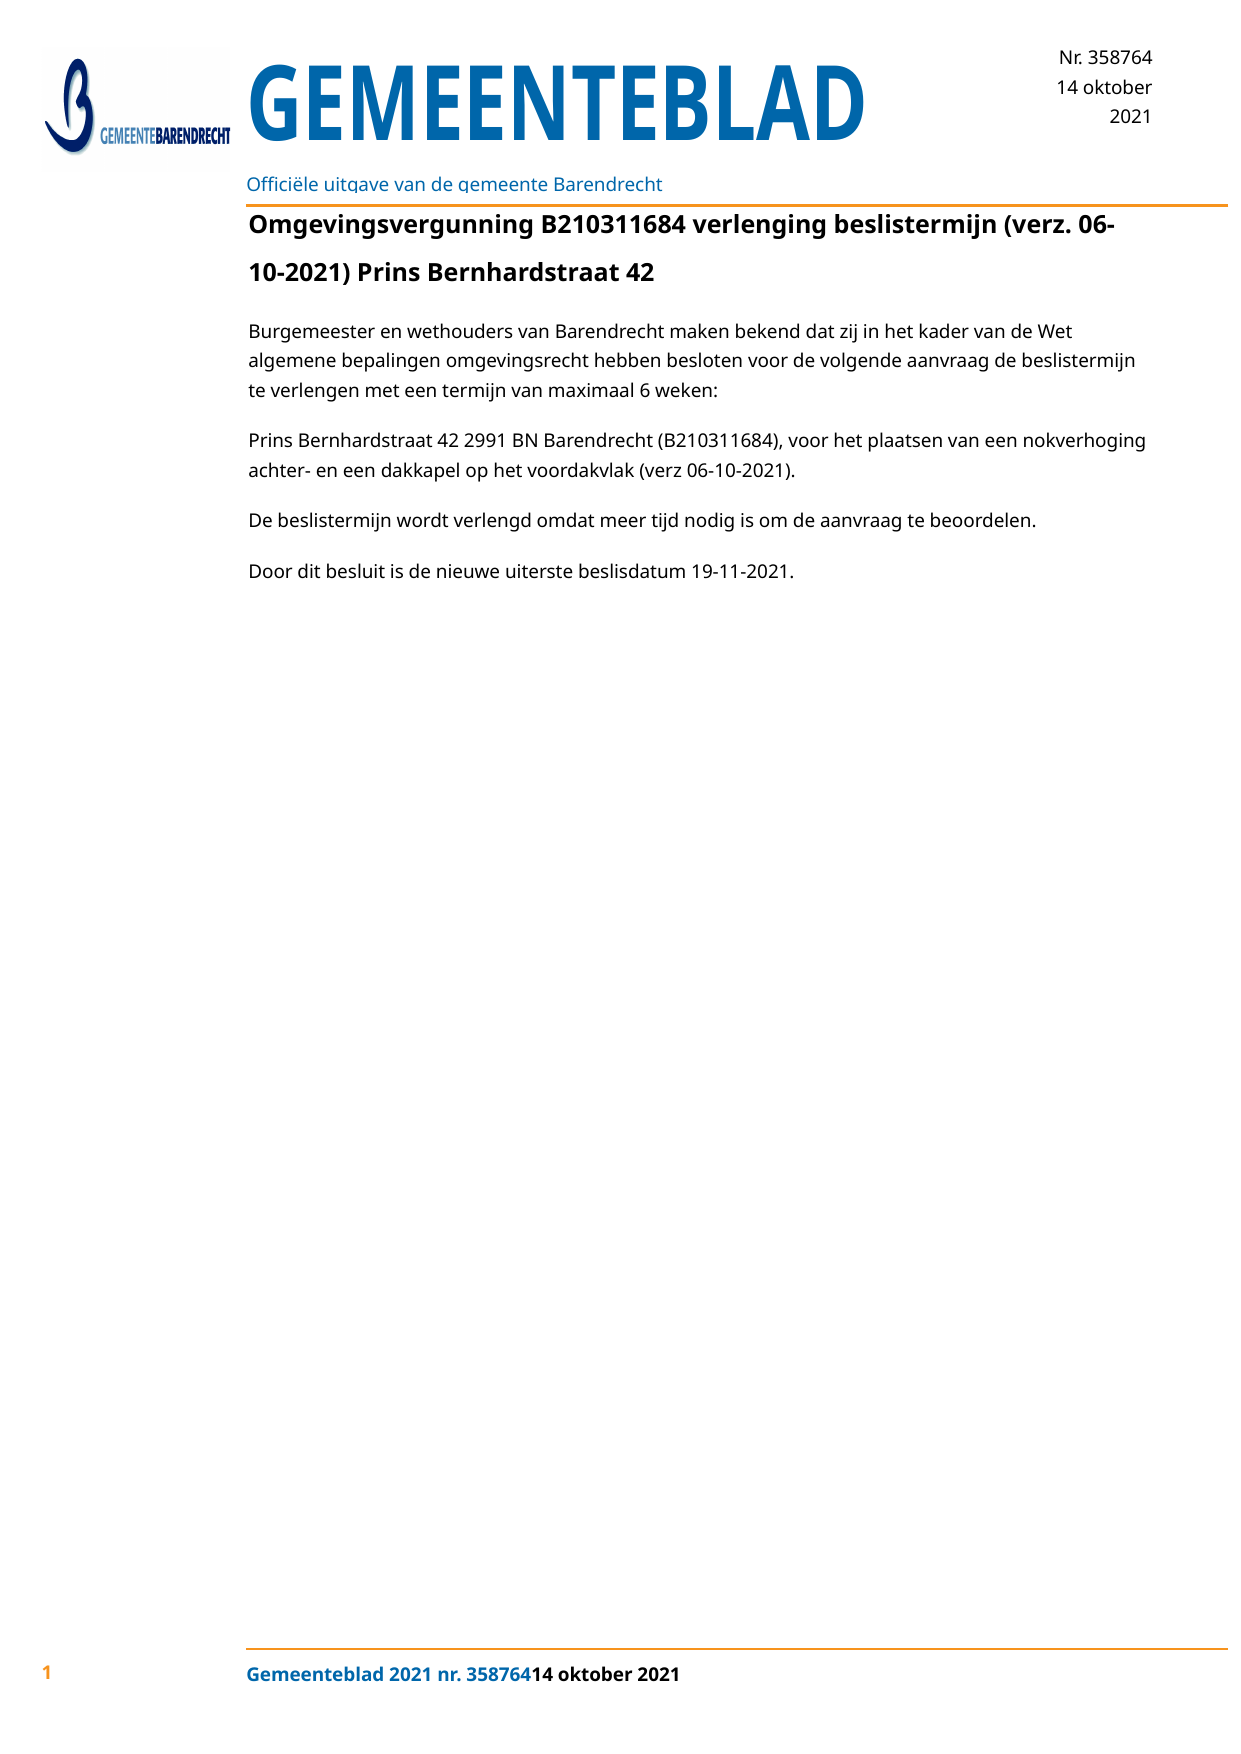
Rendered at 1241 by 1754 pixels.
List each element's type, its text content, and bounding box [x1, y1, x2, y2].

text De beslistermijn wordt verlengd omdat meer tijd nodig is om de aanvraag te beoordelen. [248, 507, 1152, 533]
text Omgevingsvergunning B210311684 verlenging beslistermijn (verz. 06-10-2021) Prins Bernhardstraat 42 [248, 207, 1152, 288]
text Burgemeester en wethouders van Barendrecht maken bekend dat zij in het kader van de Wet algemene bepalingen omgevingsrecht hebben besloten voor de volgende aanvraag de beslistermijn te verlengen met een termijn van maximaal 6 weken: [248, 318, 1152, 403]
picture [41, 47, 231, 172]
text Prins Bernhardstraat 42 2991 BN Barendrecht (B210311684), voor het plaatsen van een nokverhoging achter- en een dakkapel op het voordakvlak (verz 06-10-2021). [248, 427, 1152, 483]
text Door dit besluit is de nieuwe uiterste beslisdatum 19-11-2021. [248, 558, 1152, 584]
